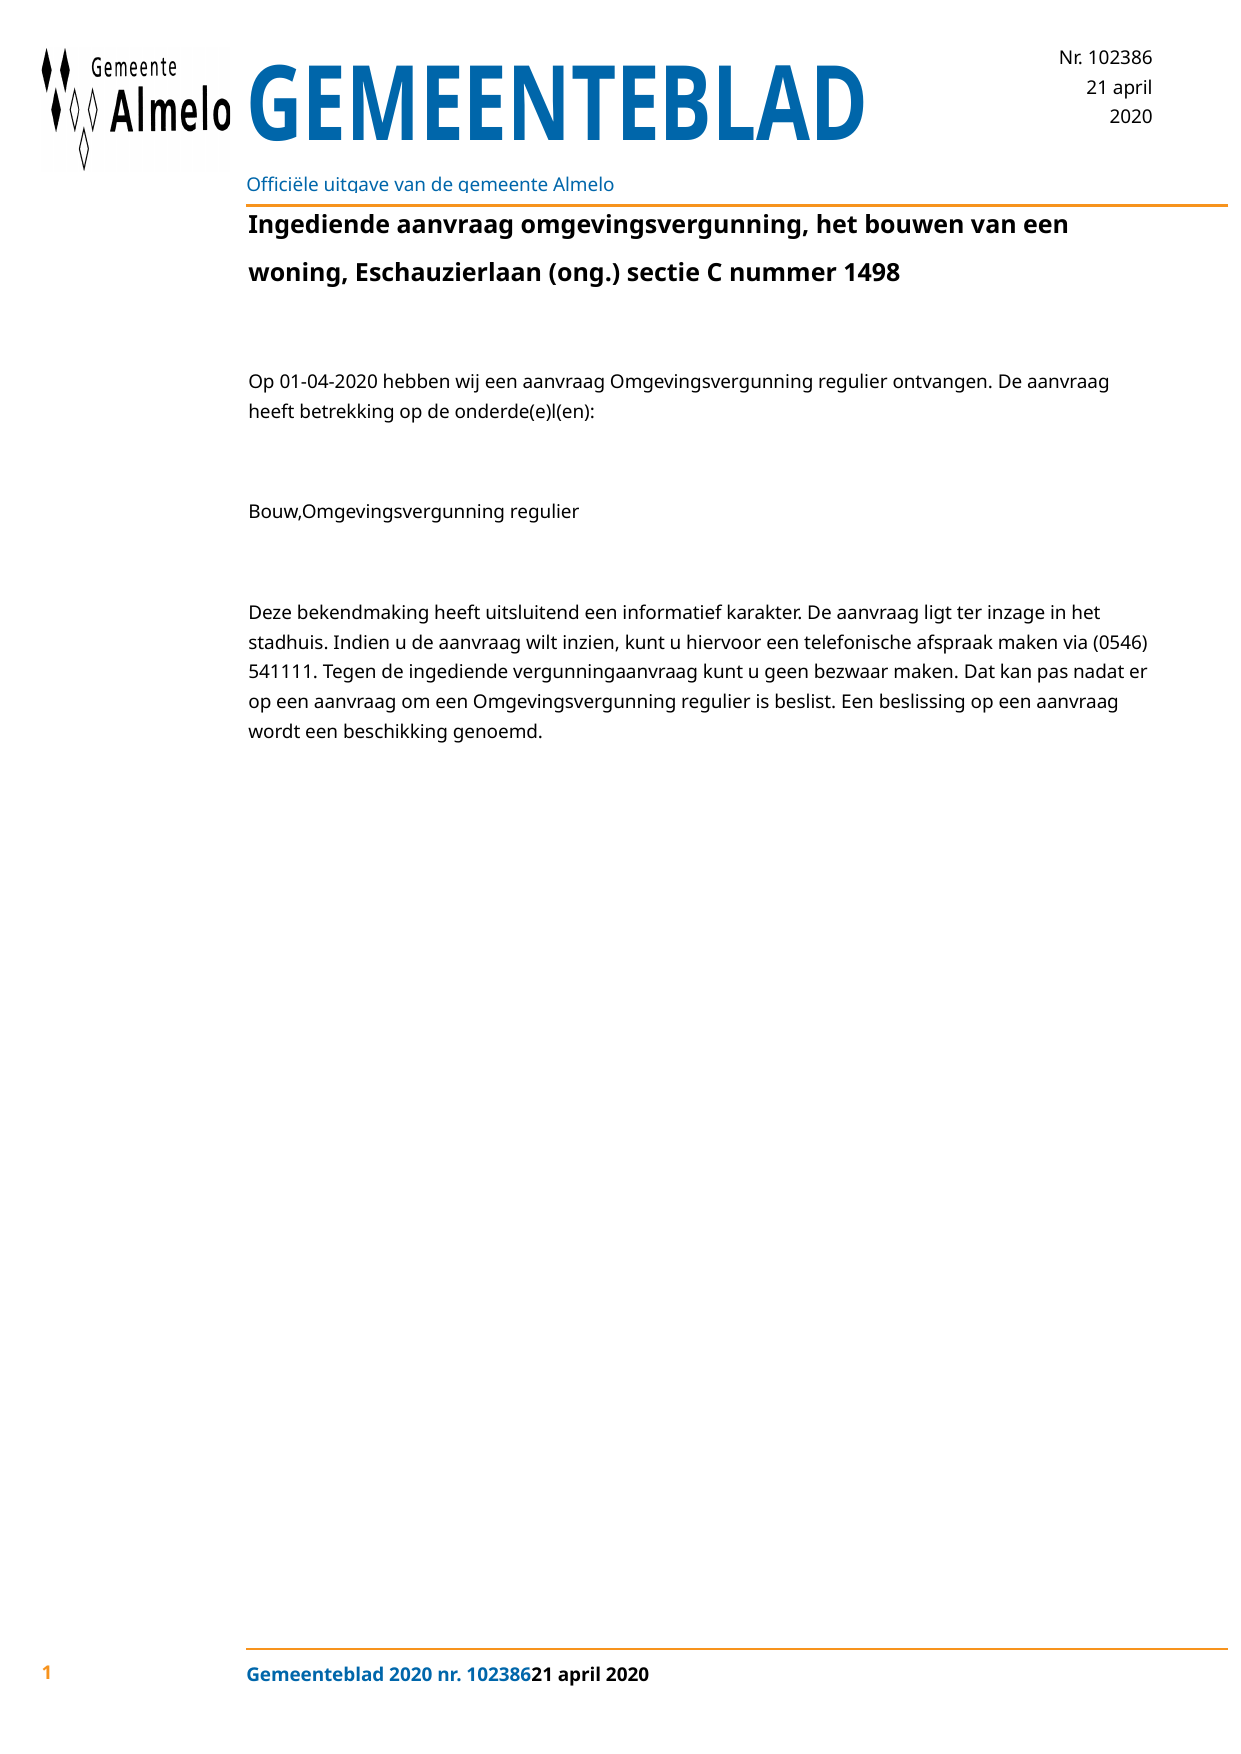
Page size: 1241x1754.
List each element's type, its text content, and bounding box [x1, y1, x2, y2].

text Op 01-04-2020 hebben wij een aanvraag Omgevingsvergunning regulier ontvangen. De aanvraag heeft betrekking op de onderde(e)l(en): [248, 368, 1152, 424]
text Bouw,Omgevingsvergunning regulier [248, 499, 1152, 524]
picture [41, 47, 231, 172]
text Deze bekendmaking heeft uitsluitend een informatief karakter. De aanvraag ligt ter inzage in het stadhuis. Indien u de aanvraag wilt inzien, kunt u hiervoor een telefonische afspraak maken via (0546) 541111. Tegen de ingediende vergunningaanvraag kunt u geen bezwaar maken. Dat kan pas nadat er op een aanvraag om een Omgevingsvergunning regulier is beslist. Een beslissing op een aanvraag wordt een beschikking genoemd. [248, 599, 1152, 744]
text Ingediende aanvraag omgevingsvergunning, het bouwen van een woning, Eschauzierlaan (ong.) sectie C nummer 1498 [248, 207, 1152, 288]
